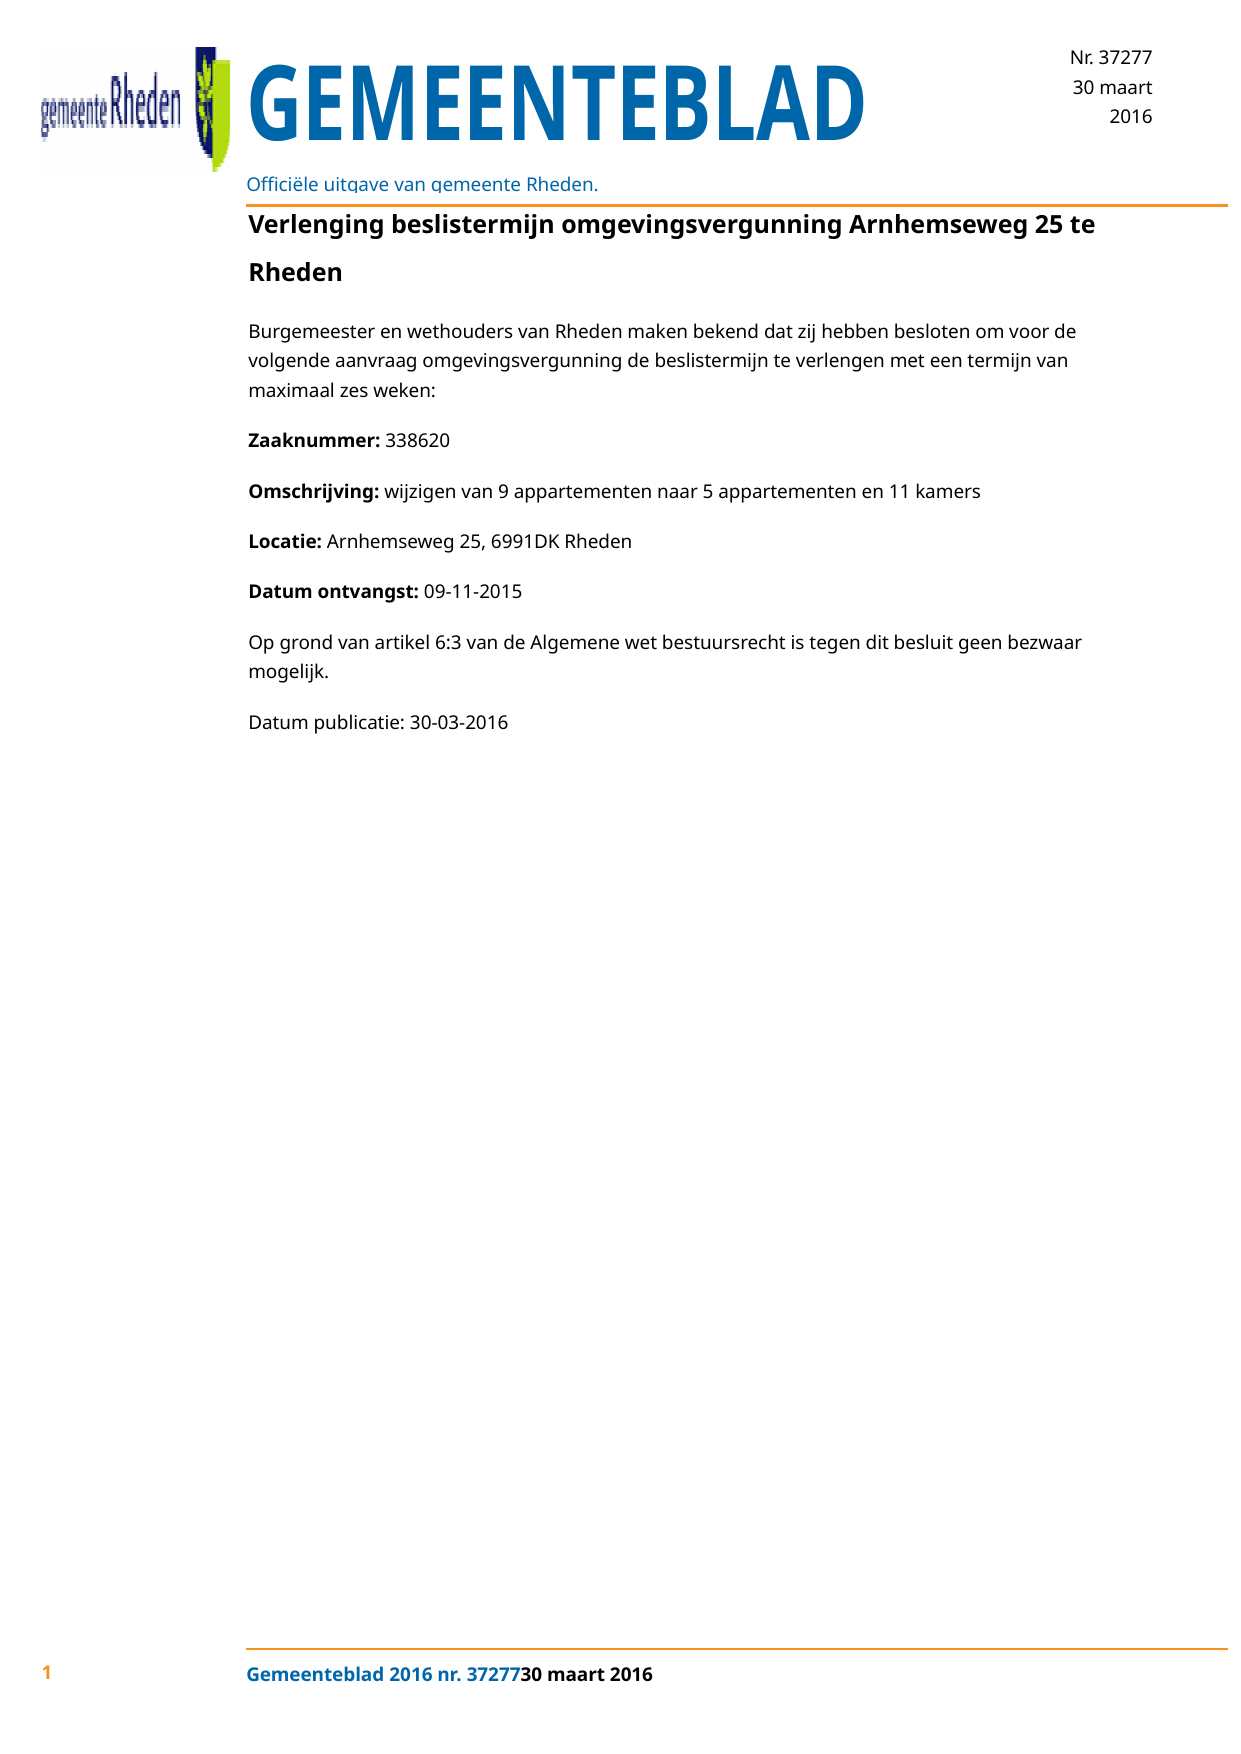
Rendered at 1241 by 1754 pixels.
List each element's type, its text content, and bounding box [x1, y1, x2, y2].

picture [41, 47, 231, 172]
text Datum ontvangst: 09-11-2015 [248, 579, 1152, 604]
text Burgemeester en wethouders van Rheden maken bekend dat zij hebben besloten om voor de volgende aanvraag omgevingsvergunning de beslistermijn te verlengen met een termijn van maximaal zes weken: [248, 318, 1152, 403]
text Verlenging beslistermijn omgevingsvergunning Arnhemseweg 25 te Rheden [248, 207, 1152, 288]
text Op grond van artikel 6:3 van de Algemene wet bestuursrecht is tegen dit besluit geen bezwaar mogelijk. [248, 629, 1152, 684]
text Omschrijving: wijzigen van 9 appartementen naar 5 appartementen en 11 kamers [248, 478, 1152, 504]
text Datum publicatie: 30-03-2016 [248, 709, 1152, 735]
text Zaaknummer: 338620 [248, 427, 1152, 453]
text Locatie: Arnhemseweg 25, 6991DK Rheden [248, 528, 1152, 554]
